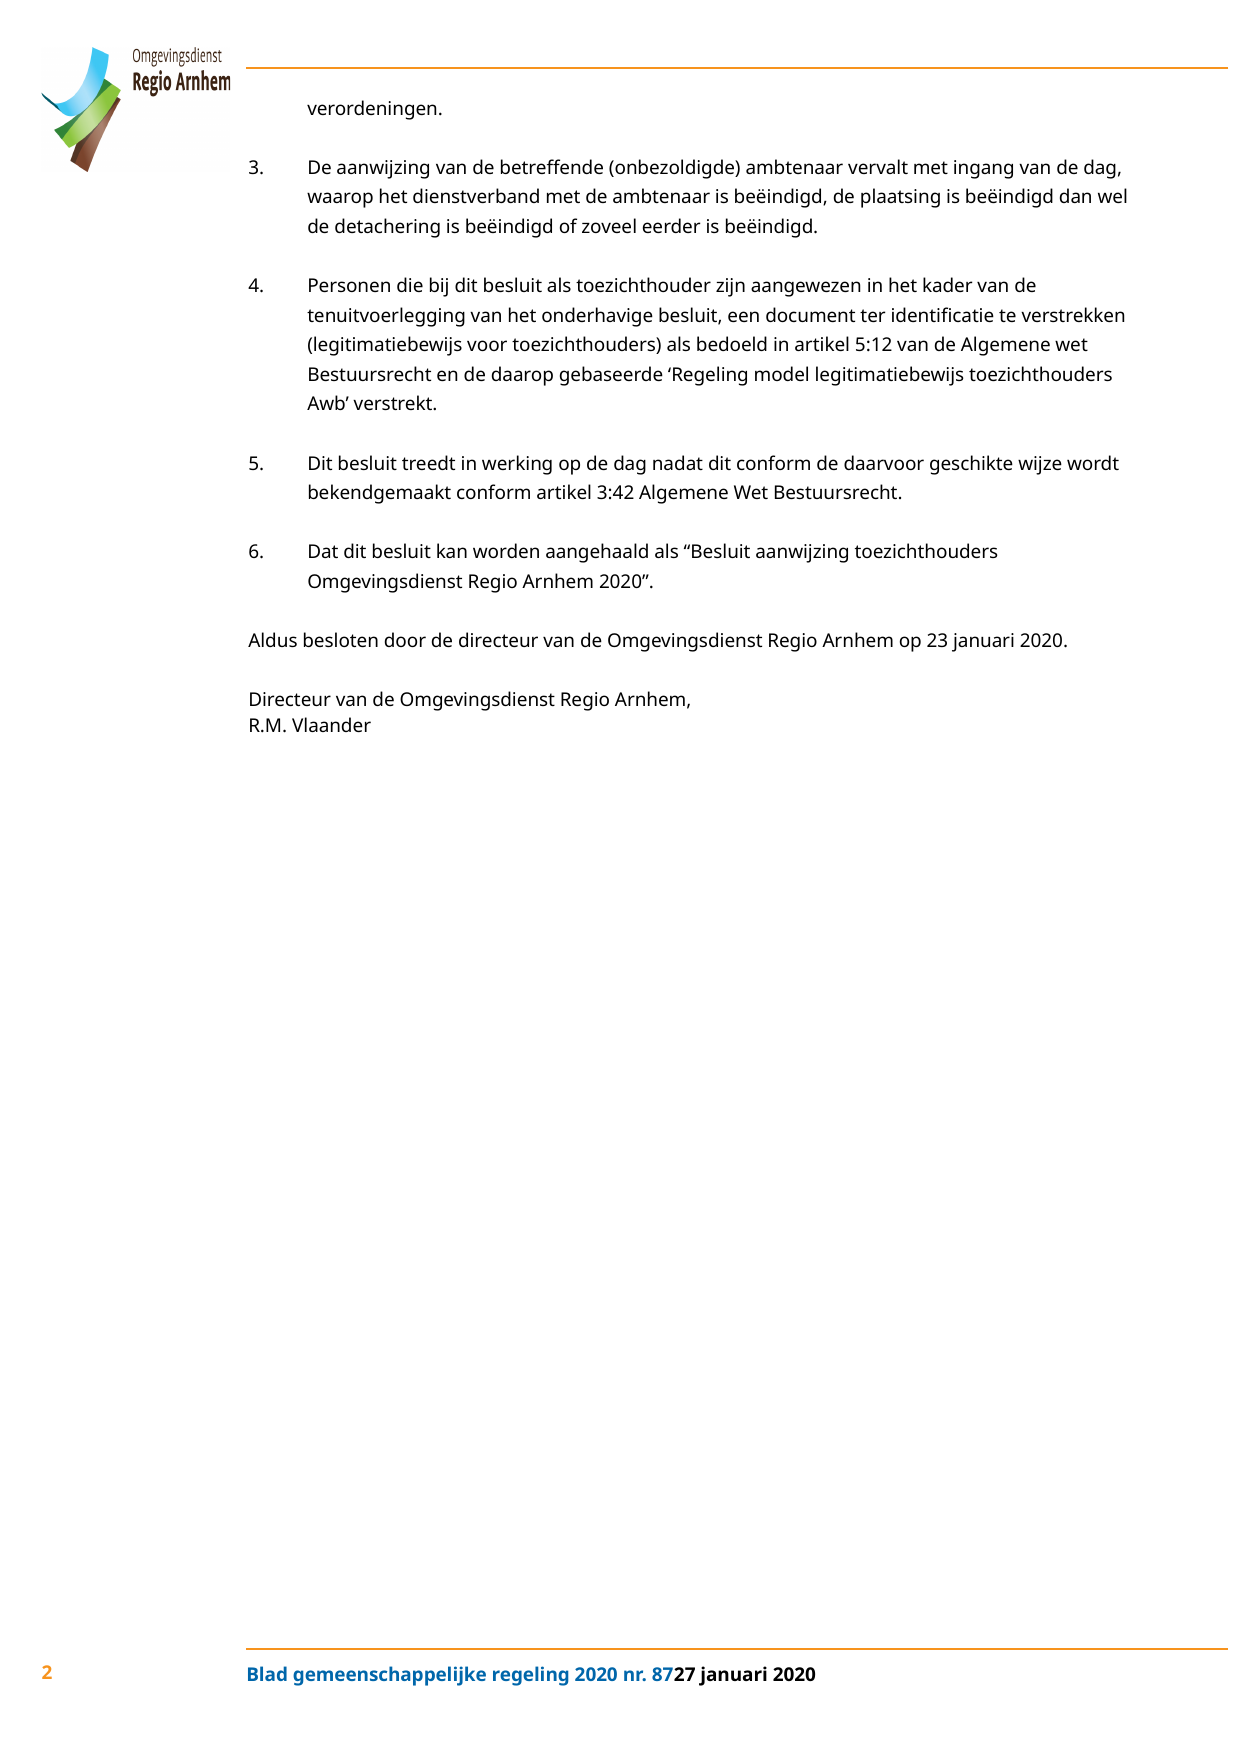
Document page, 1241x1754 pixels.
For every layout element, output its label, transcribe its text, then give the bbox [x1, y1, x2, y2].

list Dit besluit treedt in werking op de dag nadat dit conform de daarvoor geschikte wijze wordt bekendgemaakt conform artikel 3:42 Algemene Wet Bestuursrecht. [248, 450, 1152, 505]
list verordeningen. [248, 95, 1152, 121]
list Personen die bij dit besluit als toezichthouder zijn aangewezen in het kader van de [248, 272, 1152, 298]
text R.M. Vlaander [248, 712, 1152, 738]
list De aanwijzing van de betreffende (onbezoldigde) ambtenaar vervalt met ingang van de dag, waarop het dienstverband met de ambtenaar is beëindigd, de plaatsing is beëindigd dan wel de detachering is beëindigd of zoveel eerder is beëindigd. [248, 154, 1152, 239]
text Directeur van de Omgevingsdienst Regio Arnhem, [248, 686, 1152, 712]
list tenuitvoerlegging van het onderhavige besluit, een document ter identificatie te verstrekken (legitimatiebewijs voor toezichthouders) als bedoeld in artikel 5:12 van de Algemene wet Bestuursrecht en de daarop gebaseerde ‘Regeling model legitimatiebewijs toezichthouders Awb’ verstrekt. [248, 302, 1152, 416]
picture [41, 47, 231, 172]
text Aldus besloten door de directeur van de Omgevingsdienst Regio Arnhem op 23 januari 2020. [248, 627, 1152, 653]
list Dat dit besluit kan worden aangehaald als “Besluit aanwijzing toezichthouders Omgevingsdienst Regio Arnhem 2020”. [248, 538, 1152, 594]
